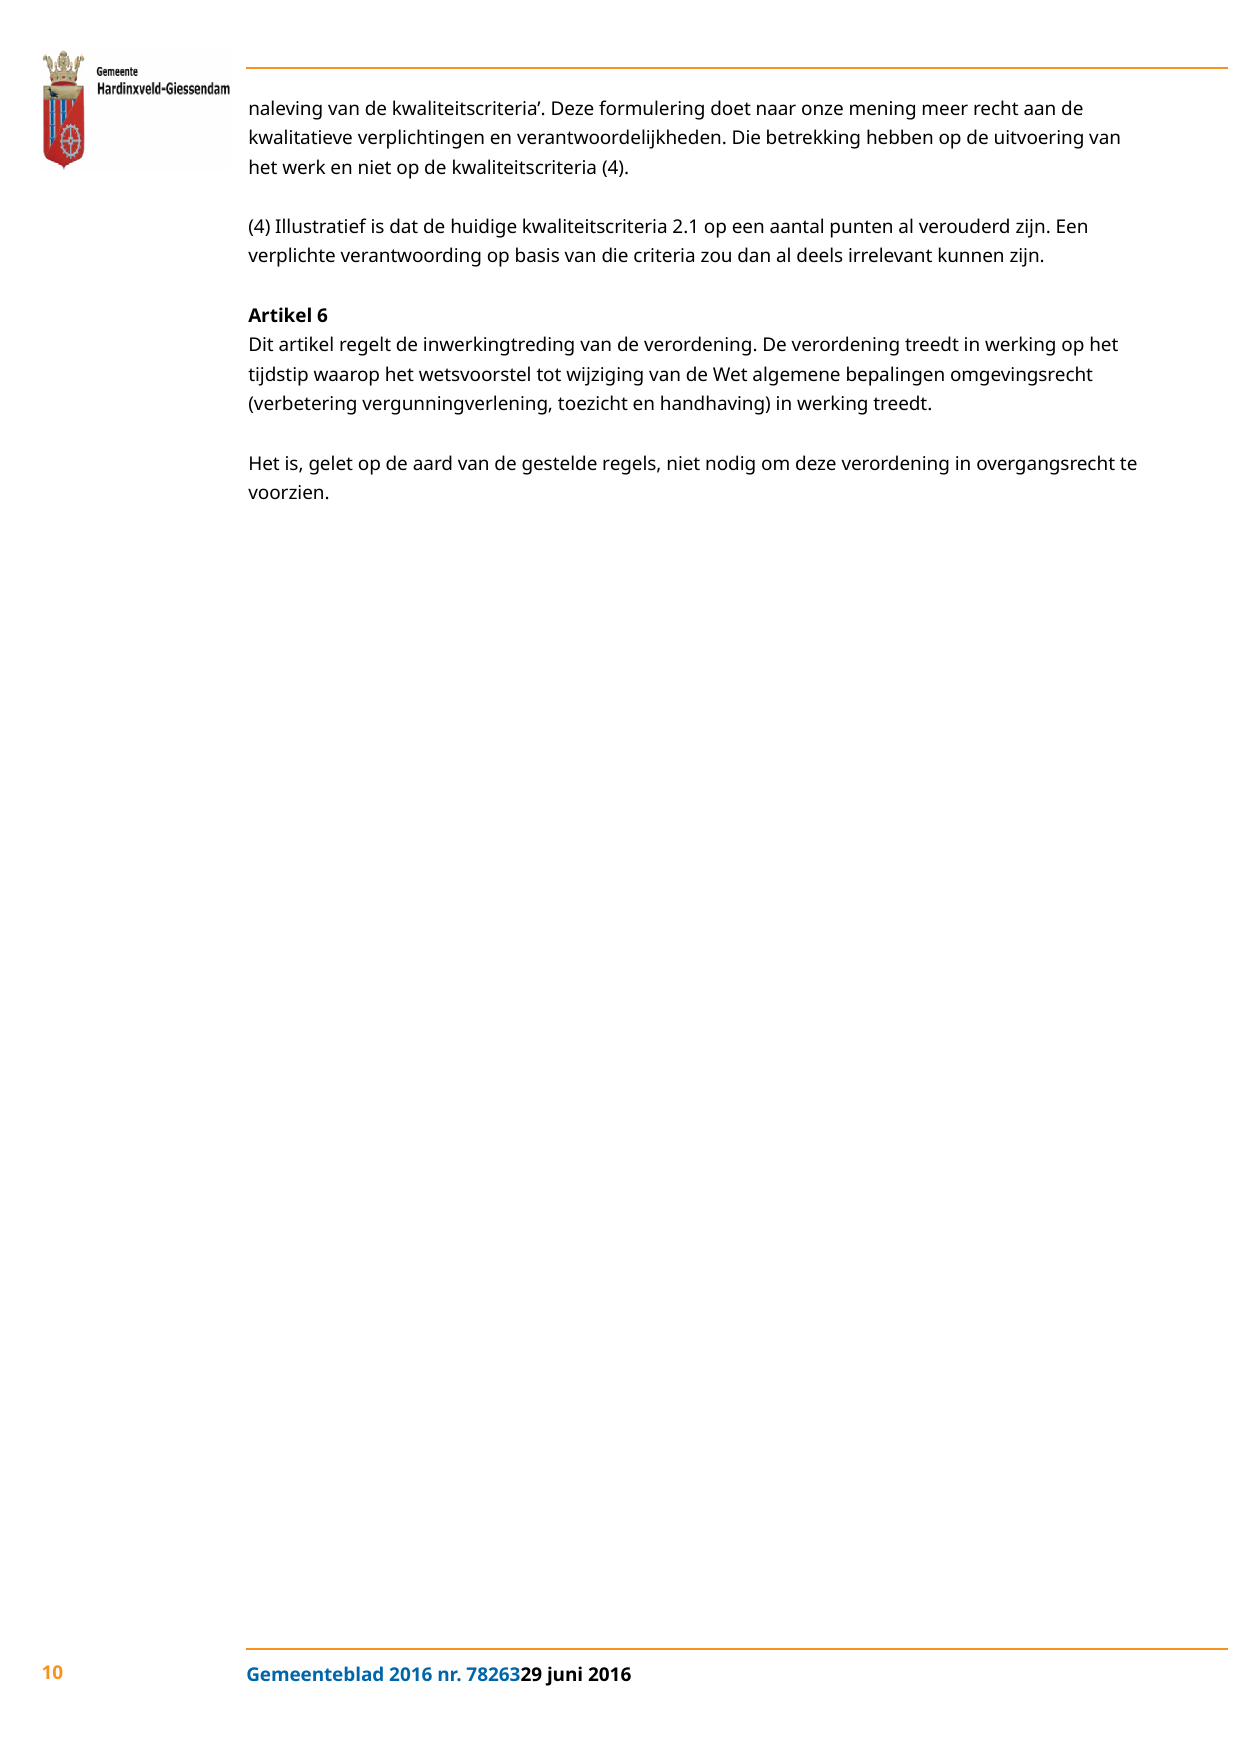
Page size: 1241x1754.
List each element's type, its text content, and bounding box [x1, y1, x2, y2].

text Dit artikel regelt de inwerkingtreding van de verordening. De verordening treedt in werking op het tijdstip waarop het wetsvoorstel tot wijziging van de Wet algemene bepalingen omgevingsrecht (verbetering vergunningverlening, toezicht en handhaving) in werking treedt. [248, 331, 1152, 416]
text Artikel 6 [248, 302, 1152, 328]
text (4) Illustratief is dat de huidige kwaliteitscriteria 2.1 op een aantal punten al verouderd zijn. Een verplichte verantwoording op basis van die criteria zou dan al deels irrelevant kunnen zijn. [248, 213, 1152, 268]
picture [41, 47, 231, 172]
text Het is, gelet op de aard van de gestelde regels, niet nodig om deze verordening in overgangsrecht te voorzien. [248, 450, 1152, 505]
text naleving van de kwaliteitscriteria’. Deze formulering doet naar onze mening meer recht aan de kwalitatieve verplichtingen en verantwoordelijkheden. Die betrekking hebben op de uitvoering van het werk en niet op de kwaliteitscriteria (4). [248, 95, 1152, 180]
